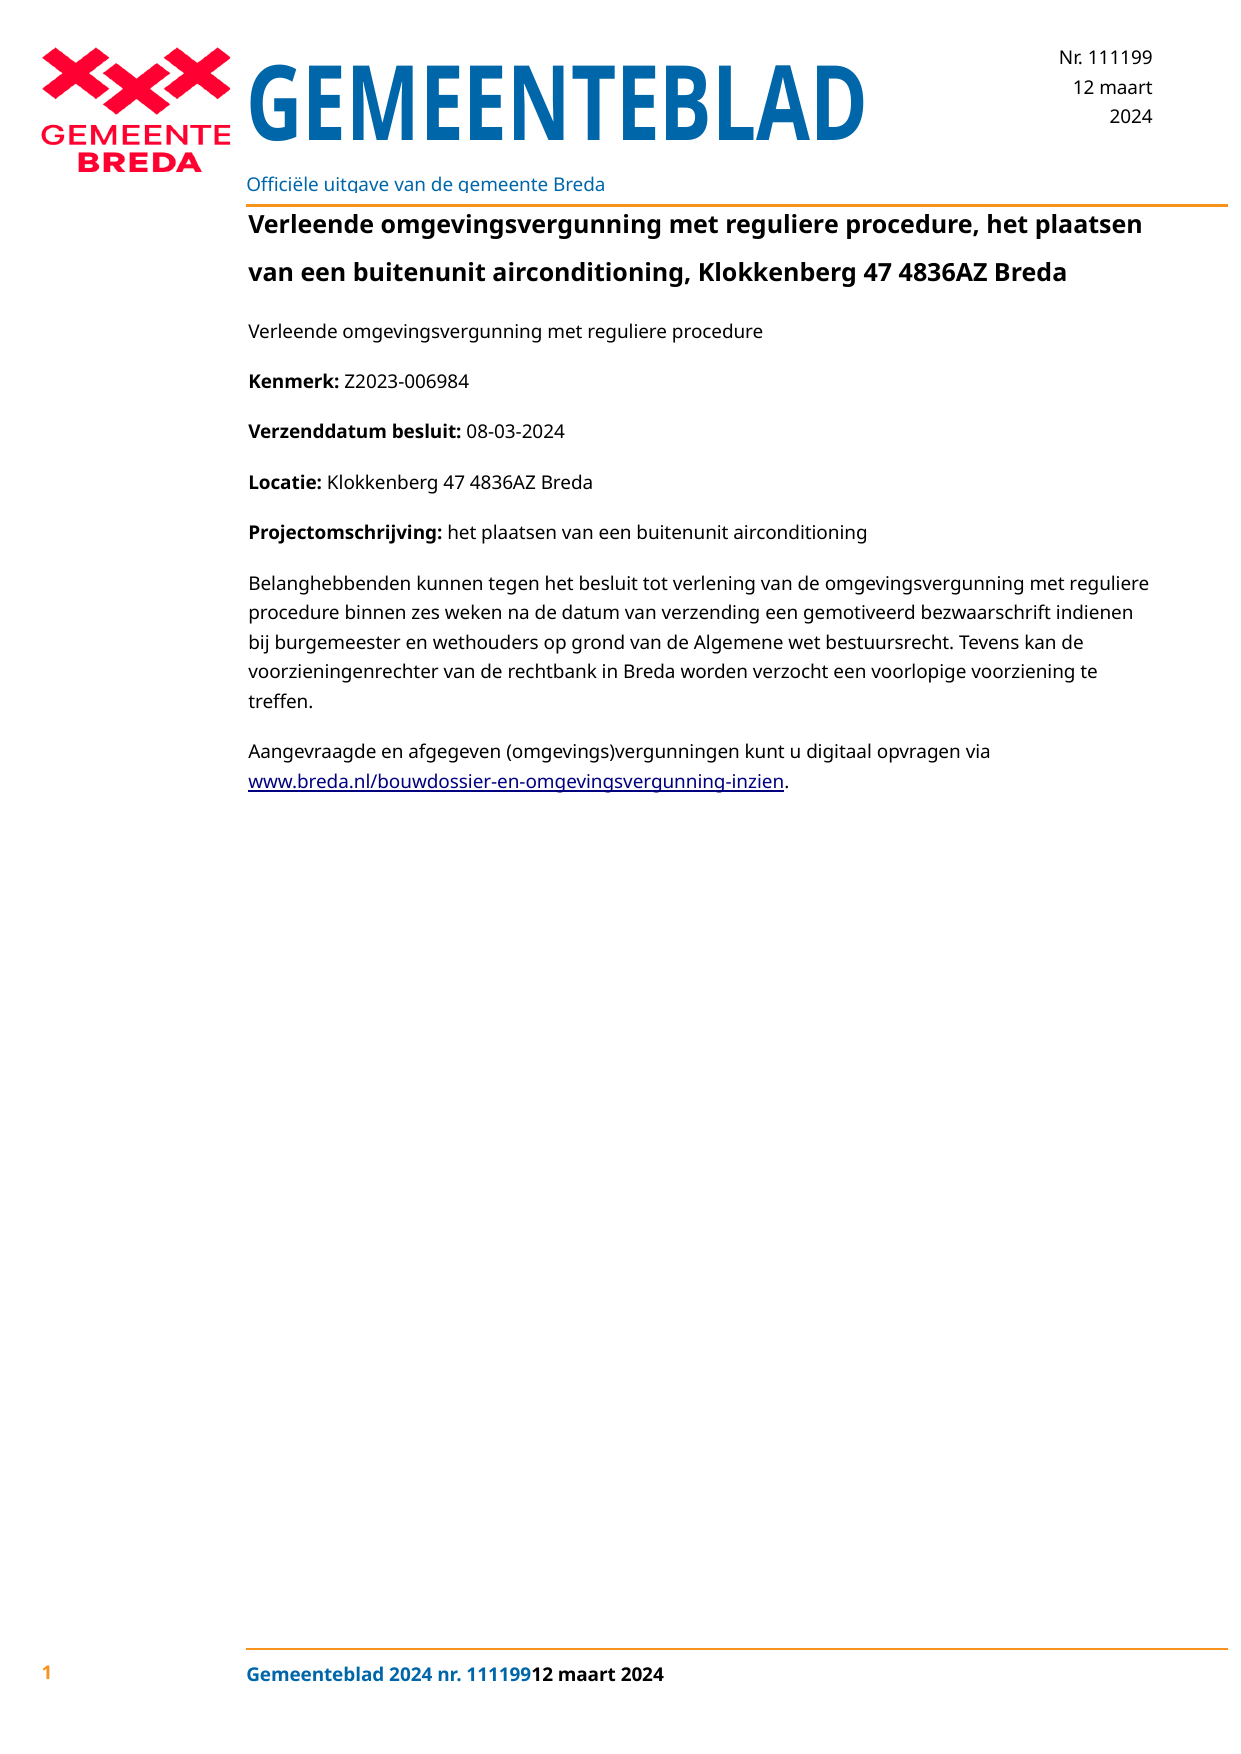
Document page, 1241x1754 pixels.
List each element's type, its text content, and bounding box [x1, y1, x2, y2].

picture [41, 47, 231, 172]
text Verzenddatum besluit: 08-03-2024 [248, 419, 1152, 444]
text Projectomschrijving: het plaatsen van een buitenunit airconditioning [248, 519, 1152, 545]
text Locatie: Klokkenberg 47 4836AZ Breda [248, 469, 1152, 495]
text Kenmerk: Z2023-006984 [248, 368, 1152, 394]
text Verleende omgevingsvergunning met reguliere procedure [248, 318, 1152, 344]
text Belanghebbenden kunnen tegen het besluit tot verlening van de omgevingsvergunning met reguliere procedure binnen zes weken na de datum van verzending een gemotiveerd bezwaarschrift indienen bij burgemeester en wethouders op grond van de Algemene wet bestuursrecht. Tevens kan de voorzieningenrechter van de rechtbank in Breda worden verzocht een voorlopige voorziening te treffen. [248, 570, 1152, 714]
text Verleende omgevingsvergunning met reguliere procedure, het plaatsen van een buitenunit airconditioning, Klokkenberg 47 4836AZ Breda [248, 207, 1152, 288]
text Aangevraagde en afgegeven (omgevings)vergunningen kunt u digitaal opvragen via www.breda.nl/bouwdossier-en-omgevingsvergunning-inzien. [248, 739, 1152, 794]
